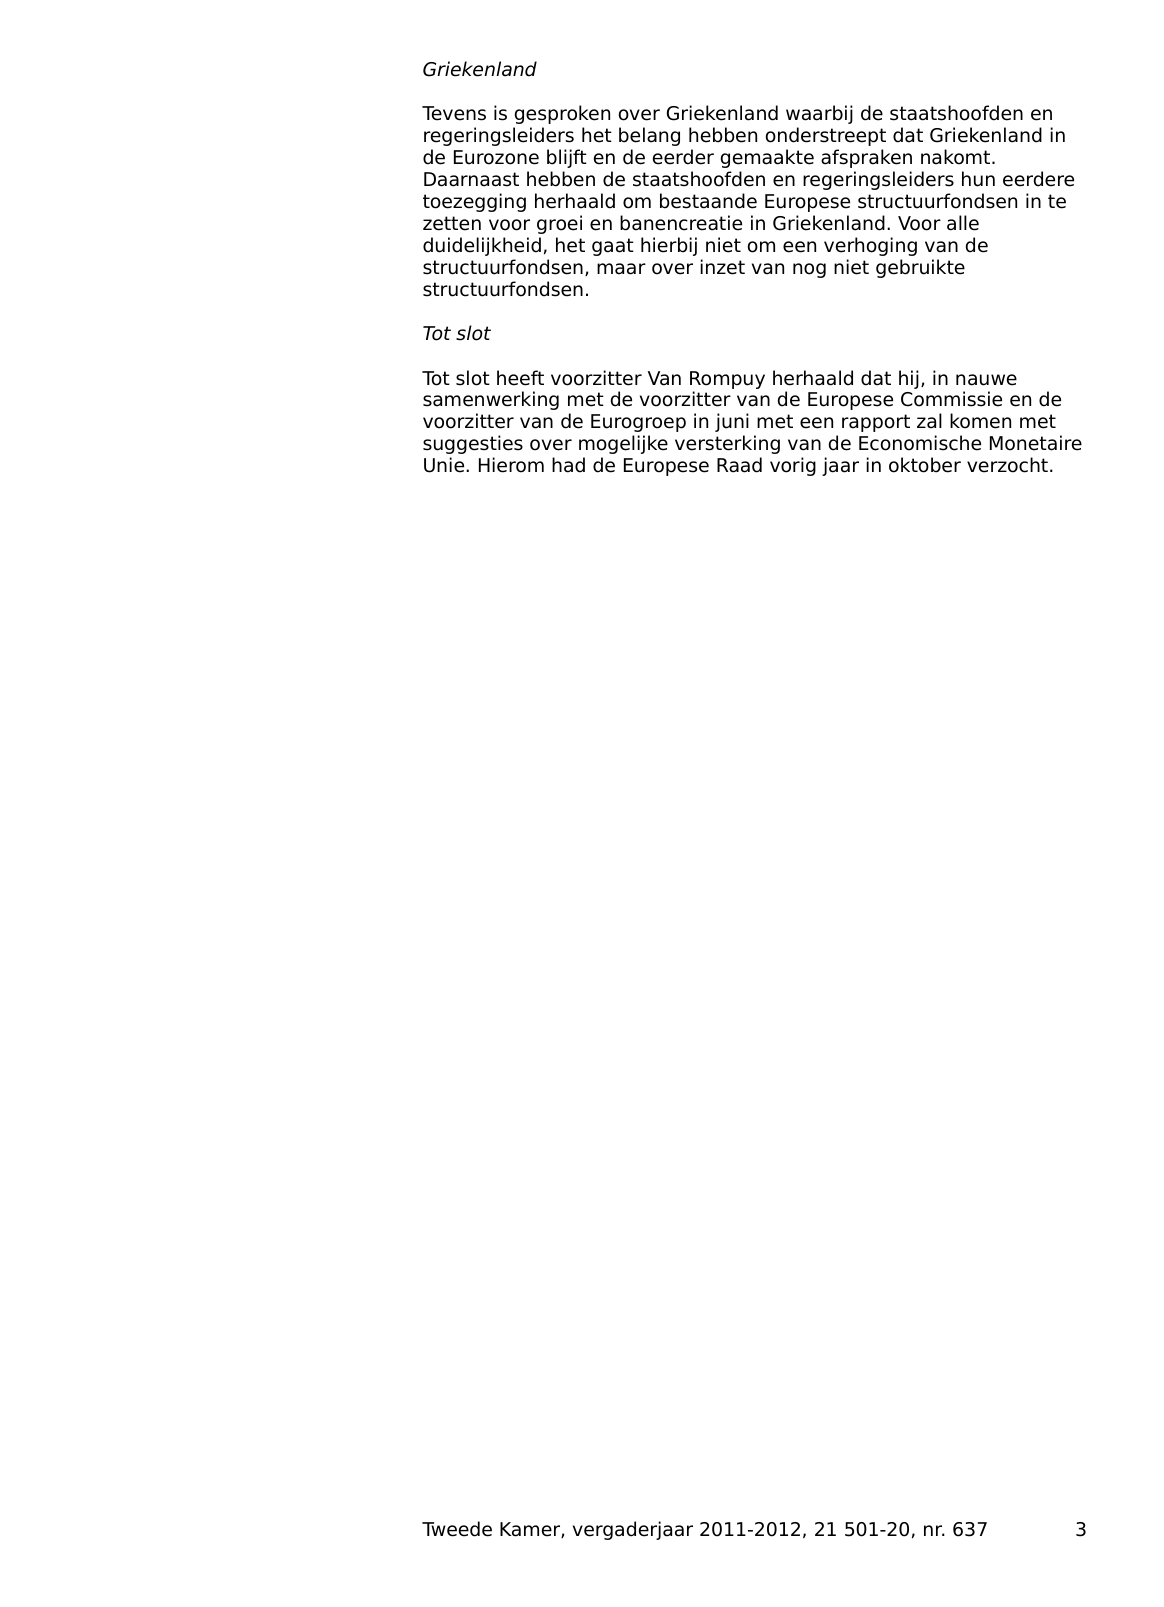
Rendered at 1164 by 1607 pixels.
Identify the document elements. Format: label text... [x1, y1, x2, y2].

text Tevens is gesproken over Griekenland waarbij de staatshoofden en regeringsleiders het belang hebben onderstreept dat Griekenland in de Eurozone blijft en de eerder gemaakte afspraken nakomt. Daarnaast hebben de staatshoofden en regeringsleiders hun eerdere toezegging herhaald om bestaande Europese structuurfondsen in te zetten voor groei en banencreatie in Griekenland. Voor alle duidelijkheid, het gaat hierbij niet om een verhoging van de structuurfondsen, maar over inzet van nog niet gebruikte structuurfondsen. [422, 103, 1087, 301]
subtitle Griekenland [422, 59, 1087, 81]
subtitle Tot slot [422, 323, 1087, 345]
text Tot slot heeft voorzitter Van Rompuy herhaald dat hij, in nauwe samenwerking met de voorzitter van de Europese Commissie en de voorzitter van de Eurogroep in juni met een rapport zal komen met suggesties over mogelijke versterking van de Economische Monetaire Unie. Hierom had de Europese Raad vorig jaar in oktober verzocht. [422, 367, 1087, 477]
